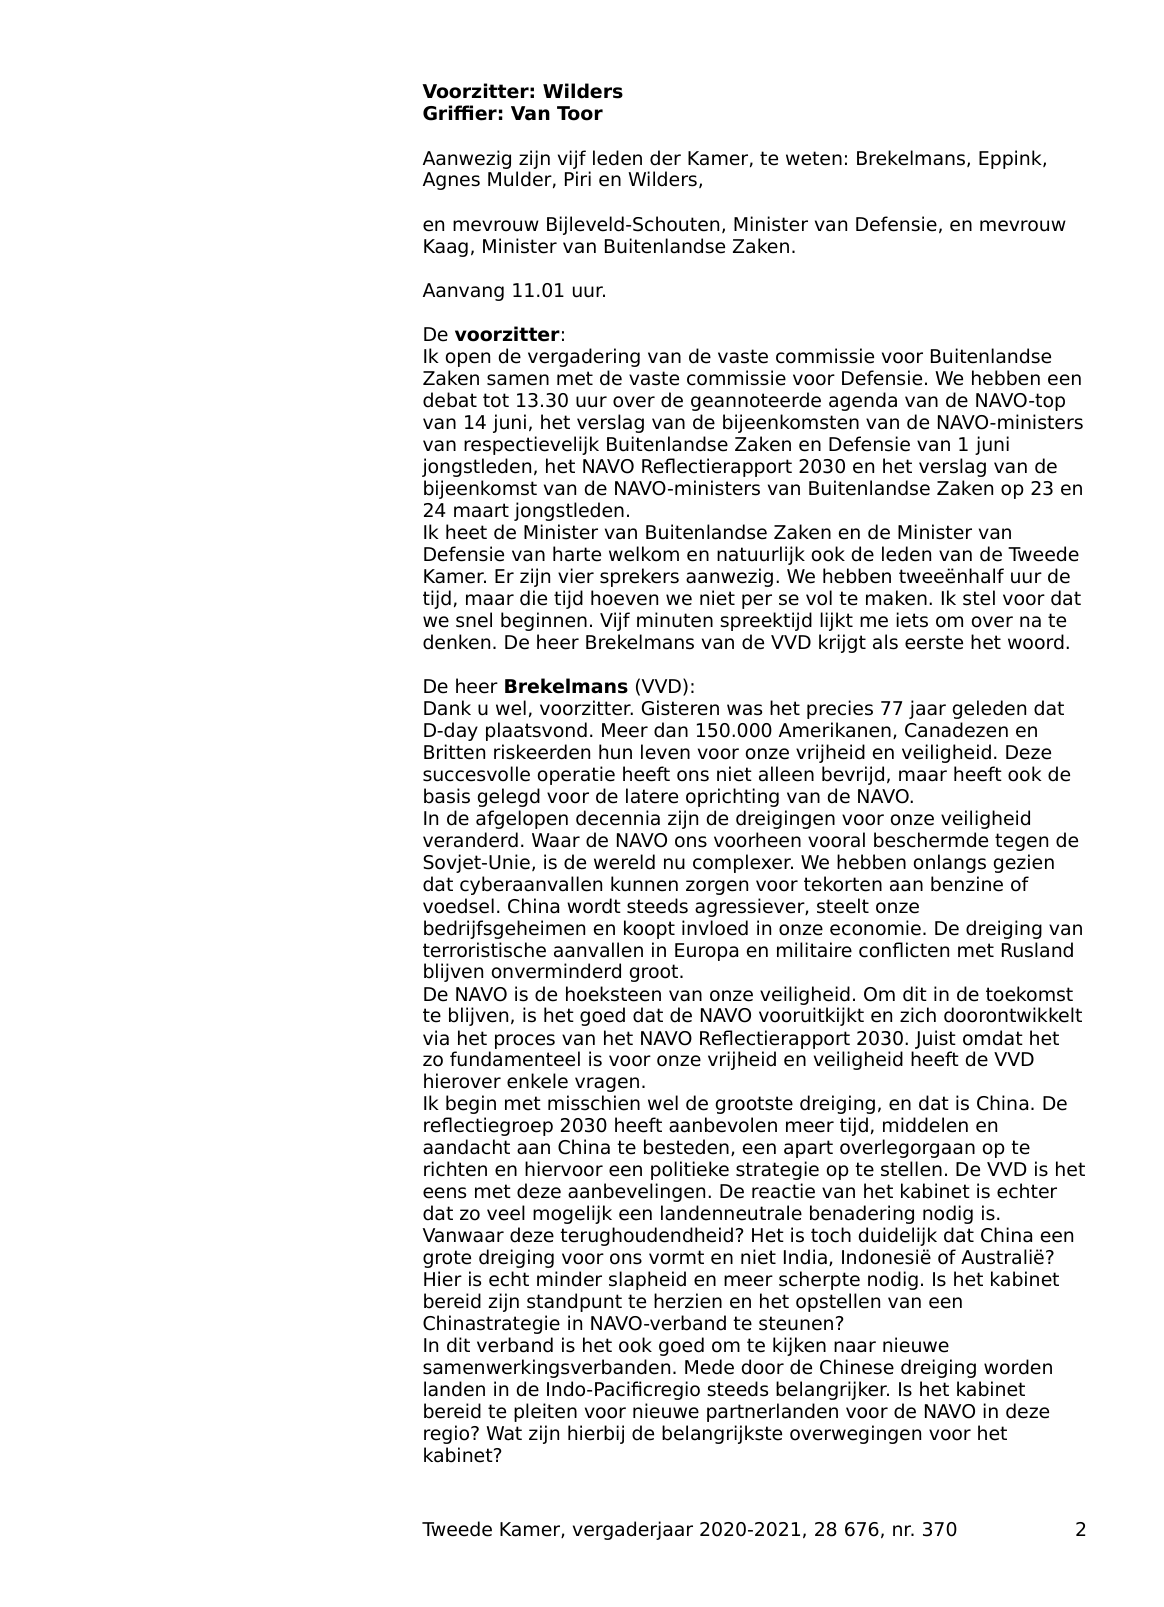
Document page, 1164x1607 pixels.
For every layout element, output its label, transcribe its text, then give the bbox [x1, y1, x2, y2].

text Griffier: Van Toor [422, 103, 1087, 125]
text Ik heet de Minister van Buitenlandse Zaken en de Minister van Defensie van harte welkom en natuurlijk ook de leden van de Tweede Kamer. Er zijn vier sprekers aanwezig. We hebben tweeënhalf uur de tijd, maar die tijd hoeven we niet per se vol te maken. Ik stel voor dat we snel beginnen. Vijf minuten spreektijd lijkt me iets om over na te denken. De heer Brekelmans van de VVD krijgt als eerste het woord. [422, 522, 1087, 653]
text In de afgelopen decennia zijn de dreigingen voor onze veiligheid veranderd. Waar de NAVO ons voorheen vooral beschermde tegen de Sovjet-Unie, is de wereld nu complexer. We hebben onlangs gezien dat cyberaanvallen kunnen zorgen voor tekorten aan benzine of voedsel. China wordt steeds agressiever, steelt onze bedrijfsgeheimen en koopt invloed in onze economie. De dreiging van terroristische aanvallen in Europa en militaire conflicten met Rusland blijven onverminderd groot. [422, 808, 1087, 983]
text en mevrouw Bijleveld-Schouten, Minister van Defensie, en mevrouw Kaag, Minister van Buitenlandse Zaken. [422, 213, 1087, 257]
text Aanwezig zijn vijf leden der Kamer, te weten: Brekelmans, Eppink, Agnes Mulder, Piri en Wilders, [422, 147, 1087, 191]
text Aanvang 11.01 uur. [422, 280, 1087, 302]
text Dank u wel, voorzitter. Gisteren was het precies 77 jaar geleden dat D-day plaatsvond. Meer dan 150.000 Amerikanen, Canadezen en Britten riskeerden hun leven voor onze vrijheid en veiligheid. Deze succesvolle operatie heeft ons niet alleen bevrijd, maar heeft ook de basis gelegd voor de latere oprichting van de NAVO. [422, 698, 1087, 808]
text Voorzitter: Wilders [422, 81, 1087, 103]
text Ik open de vergadering van de vaste commissie voor Buitenlandse Zaken samen met de vaste commissie voor Defensie. We hebben een debat tot 13.30 uur over de geannoteerde agenda van de NAVO-top van 14 juni, het verslag van de bijeenkomsten van de NAVO-ministers van respectievelijk Buitenlandse Zaken en Defensie van 1 juni jongstleden, het NAVO Reflectierapport 2030 en het verslag van de bijeenkomst van de NAVO-ministers van Buitenlandse Zaken op 23 en 24 maart jongstleden. [422, 346, 1087, 522]
text De NAVO is de hoeksteen van onze veiligheid. Om dit in de toekomst te blijven, is het goed dat de NAVO vooruitkijkt en zich doorontwikkelt via het proces van het NAVO Reflectierapport 2030. Juist omdat het zo fundamenteel is voor onze vrijheid en veiligheid heeft de VVD hierover enkele vragen. [422, 983, 1087, 1093]
text Ik begin met misschien wel de grootste dreiging, en dat is China. De reflectiegroep 2030 heeft aanbevolen meer tijd, middelen en aandacht aan China te besteden, een apart overlegorgaan op te richten en hiervoor een politieke strategie op te stellen. De VVD is het eens met deze aanbevelingen. De reactie van het kabinet is echter dat zo veel mogelijk een landenneutrale benadering nodig is. Vanwaar deze terughoudendheid? Het is toch duidelijk dat China een grote dreiging voor ons vormt en niet India, Indonesië of Australië? Hier is echt minder slapheid en meer scherpte nodig. Is het kabinet bereid zijn standpunt te herzien en het opstellen van een Chinastrategie in NAVO-verband te steunen? [422, 1093, 1087, 1335]
text De heer Brekelmans (VVD): [422, 676, 1087, 698]
text In dit verband is het ook goed om te kijken naar nieuwe samenwerkingsverbanden. Mede door de Chinese dreiging worden landen in de Indo-Pacificregio steeds belangrijker. Is het kabinet bereid te pleiten voor nieuwe partnerlanden voor de NAVO in deze regio? Wat zijn hierbij de belangrijkste overwegingen voor het kabinet? [422, 1335, 1087, 1467]
text De voorzitter: [422, 324, 1087, 346]
